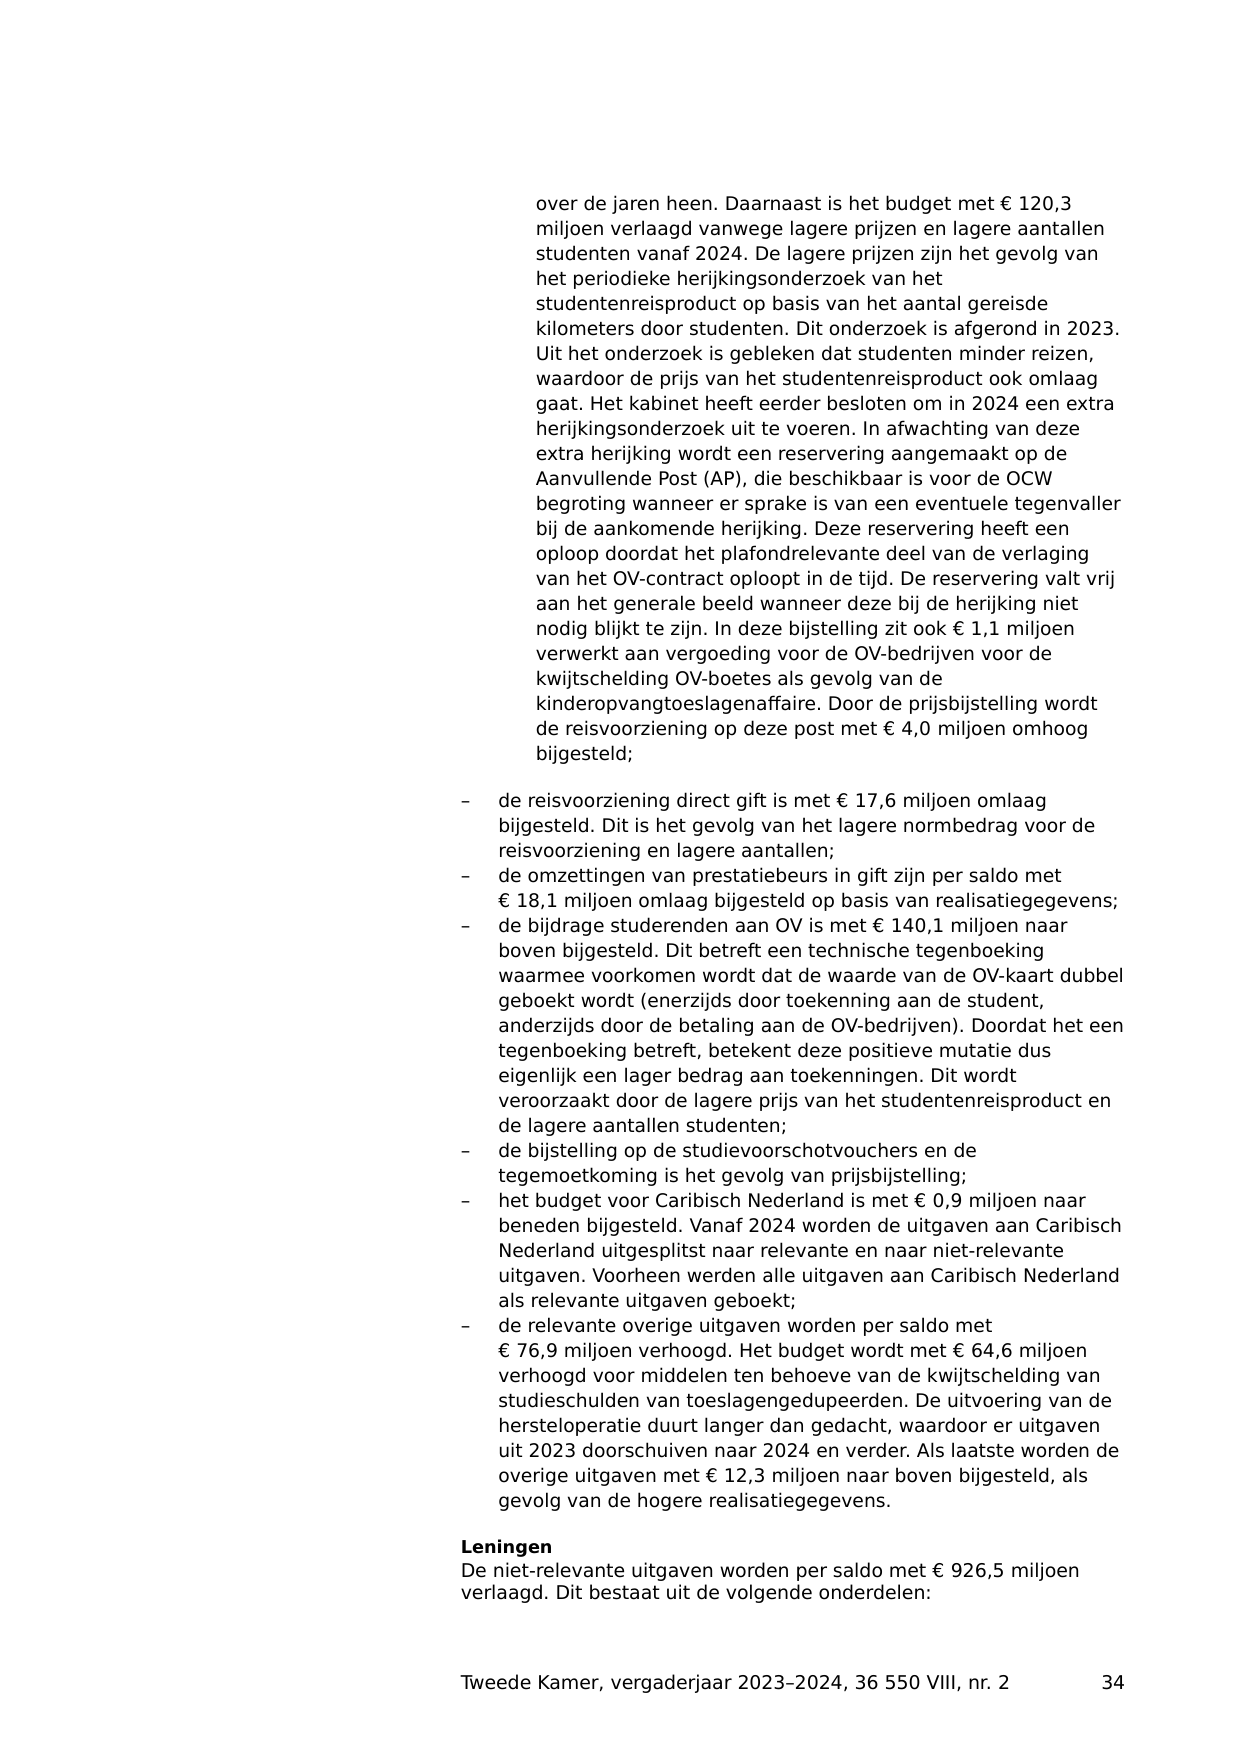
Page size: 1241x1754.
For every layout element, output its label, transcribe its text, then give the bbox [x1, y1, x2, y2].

text Leningen [461, 1535, 1125, 1558]
list de relevante overige uitgaven worden per saldo met € 76,9 miljoen verhoogd. Het budget wordt met € 64,6 miljoen verhoogd voor middelen ten behoeve van de kwijtschelding van studieschulden van toeslagengedupeerden. De uitvoering van de hersteloperatie duurt langer dan gedacht, waardoor er uitgaven uit 2023 doorschuiven naar 2024 en verder. Als laatste worden de overige uitgaven met € 12,3 miljoen naar boven bijgesteld, als gevolg van de hogere realisatiegegevens. [461, 1313, 1125, 1513]
list over de jaren heen. Daarnaast is het budget met € 120,3 miljoen verlaagd vanwege lagere prijzen en lagere aantallen studenten vanaf 2024. De lagere prijzen zijn het gevolg van het periodieke herijkingsonderzoek van het studentenreisproduct op basis van het aantal gereisde kilometers door studenten. Dit onderzoek is afgerond in 2023. Uit het onderzoek is gebleken dat studenten minder reizen, waardoor de prijs van het studentenreisproduct ook omlaag gaat. Het kabinet heeft eerder besloten om in 2024 een extra herĳkingsonderzoek uit te voeren. In afwachting van deze extra herĳking wordt een reservering aangemaakt op de Aanvullende Post (AP), die beschikbaar is voor de OCW begroting wanneer er sprake is van een eventuele tegenvaller bĳ de aankomende herĳking. Deze reservering heeft een oploop doordat het plafondrelevante deel van de verlaging van het OV-contract oploopt in de tĳd. De reservering valt vrĳ aan het generale beeld wanneer deze bĳ de herĳking niet nodig blĳkt te zĳn. In deze bijstelling zit ook € 1,1 miljoen verwerkt aan vergoeding voor de OV-bedrijven voor de kwijtschelding OV-boetes als gevolg van de kinderopvangtoeslagenaffaire. Door de prijsbijstelling wordt de reisvoorziening op deze post met € 4,0 miljoen omhoog bijgesteld; [498, 191, 1125, 766]
list het budget voor Caribisch Nederland is met € 0,9 miljoen naar beneden bijgesteld. Vanaf 2024 worden de uitgaven aan Caribisch Nederland uitgesplitst naar relevante en naar niet-relevante uitgaven. Voorheen werden alle uitgaven aan Caribisch Nederland als relevante uitgaven geboekt; [461, 1188, 1125, 1313]
list de bijdrage studerenden aan OV is met € 140,1 miljoen naar boven bijgesteld. Dit betreft een technische tegenboeking waarmee voorkomen wordt dat de waarde van de OV-kaart dubbel geboekt wordt (enerzijds door toekenning aan de student, anderzijds door de betaling aan de OV-bedrijven). Doordat het een tegenboeking betreft, betekent deze positieve mutatie dus eigenlijk een lager bedrag aan toekenningen. Dit wordt veroorzaakt door de lagere prijs van het studentenreisproduct en de lagere aantallen studenten; [461, 913, 1125, 1138]
list de omzettingen van prestatiebeurs in gift zijn per saldo met € 18,1 miljoen omlaag bijgesteld op basis van realisatiegegevens; [461, 863, 1125, 913]
list de reisvoorziening direct gift is met € 17,6 miljoen omlaag bijgesteld. Dit is het gevolg van het lagere normbedrag voor de reisvoorziening en lagere aantallen; [461, 788, 1125, 863]
list de bijstelling op de studievoorschotvouchers en de tegemoetkoming is het gevolg van prijsbijstelling; [461, 1138, 1125, 1188]
text De niet-relevante uitgaven worden per saldo met € 926,5 miljoen verlaagd. Dit bestaat uit de volgende onderdelen: [461, 1560, 1125, 1604]
